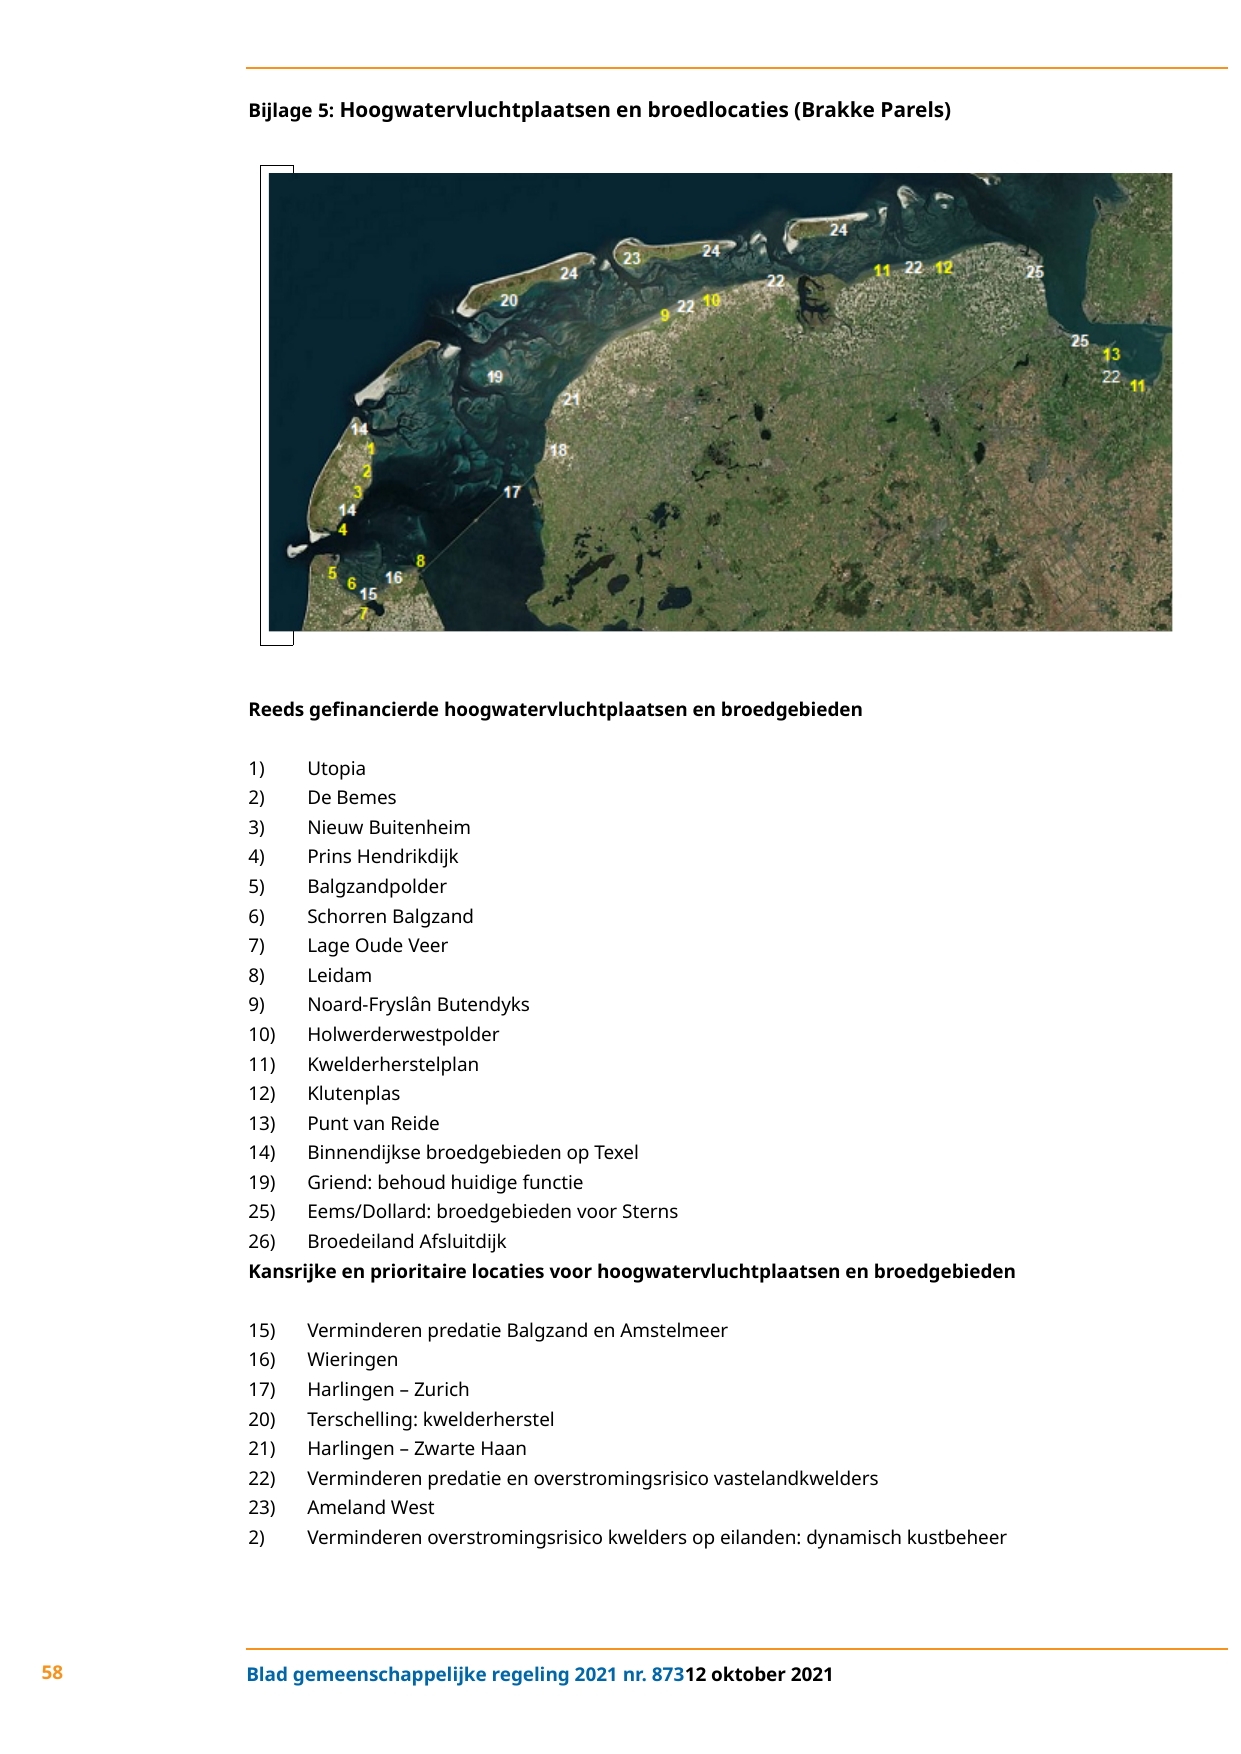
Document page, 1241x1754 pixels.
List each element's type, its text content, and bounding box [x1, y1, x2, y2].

list Griend: behoud huidige functie [248, 1169, 1152, 1195]
list Verminderen overstromingsrisico kwelders op eilanden: dynamisch kustbeheer [248, 1524, 1152, 1550]
list Harlingen – Zurich [248, 1376, 1152, 1402]
picture [41, 47, 231, 172]
text Kansrijke en prioritaire locaties voor hoogwatervluchtplaatsen en broedgebieden [248, 1258, 1152, 1284]
list Klutenplas [248, 1080, 1152, 1106]
list Balgzandpolder [248, 873, 1152, 899]
list Noard-Fryslân Butendyks [248, 992, 1152, 1017]
list Eems/Dollard: broedgebieden voor Sterns [248, 1199, 1152, 1224]
list Terschelling: kwelderherstel [248, 1406, 1152, 1432]
list Wieringen [248, 1347, 1152, 1372]
list Schorren Balgzand [248, 903, 1152, 929]
list Holwerderwestpolder [248, 1021, 1152, 1047]
list Binnendijkse broedgebieden op Texel [248, 1139, 1152, 1165]
list Lage Oude Veer [248, 932, 1152, 958]
list Broedeiland Afsluitdijk [248, 1228, 1152, 1254]
list Harlingen – Zwarte Haan [248, 1435, 1152, 1461]
list Nieuw Buitenheim [248, 814, 1152, 840]
list De Bemes [248, 784, 1152, 810]
text Reeds gefinancierde hoogwatervluchtplaatsen en broedgebieden [248, 696, 1152, 722]
list Kwelderherstelplan [248, 1051, 1152, 1077]
list Verminderen predatie en overstromingsrisico vastelandkwelders [248, 1465, 1152, 1491]
list Verminderen predatie Balgzand en Amstelmeer [248, 1317, 1152, 1343]
list Leidam [248, 962, 1152, 988]
text Bijlage 5: Hoogwatervluchtplaatsen en broedlocaties (Brakke Parels) [248, 95, 1152, 123]
list Ameland West [248, 1494, 1152, 1520]
picture [268, 173, 1173, 636]
list Prins Hendrikdijk [248, 844, 1152, 869]
list Utopia [248, 755, 1152, 781]
list Punt van Reide [248, 1110, 1152, 1136]
